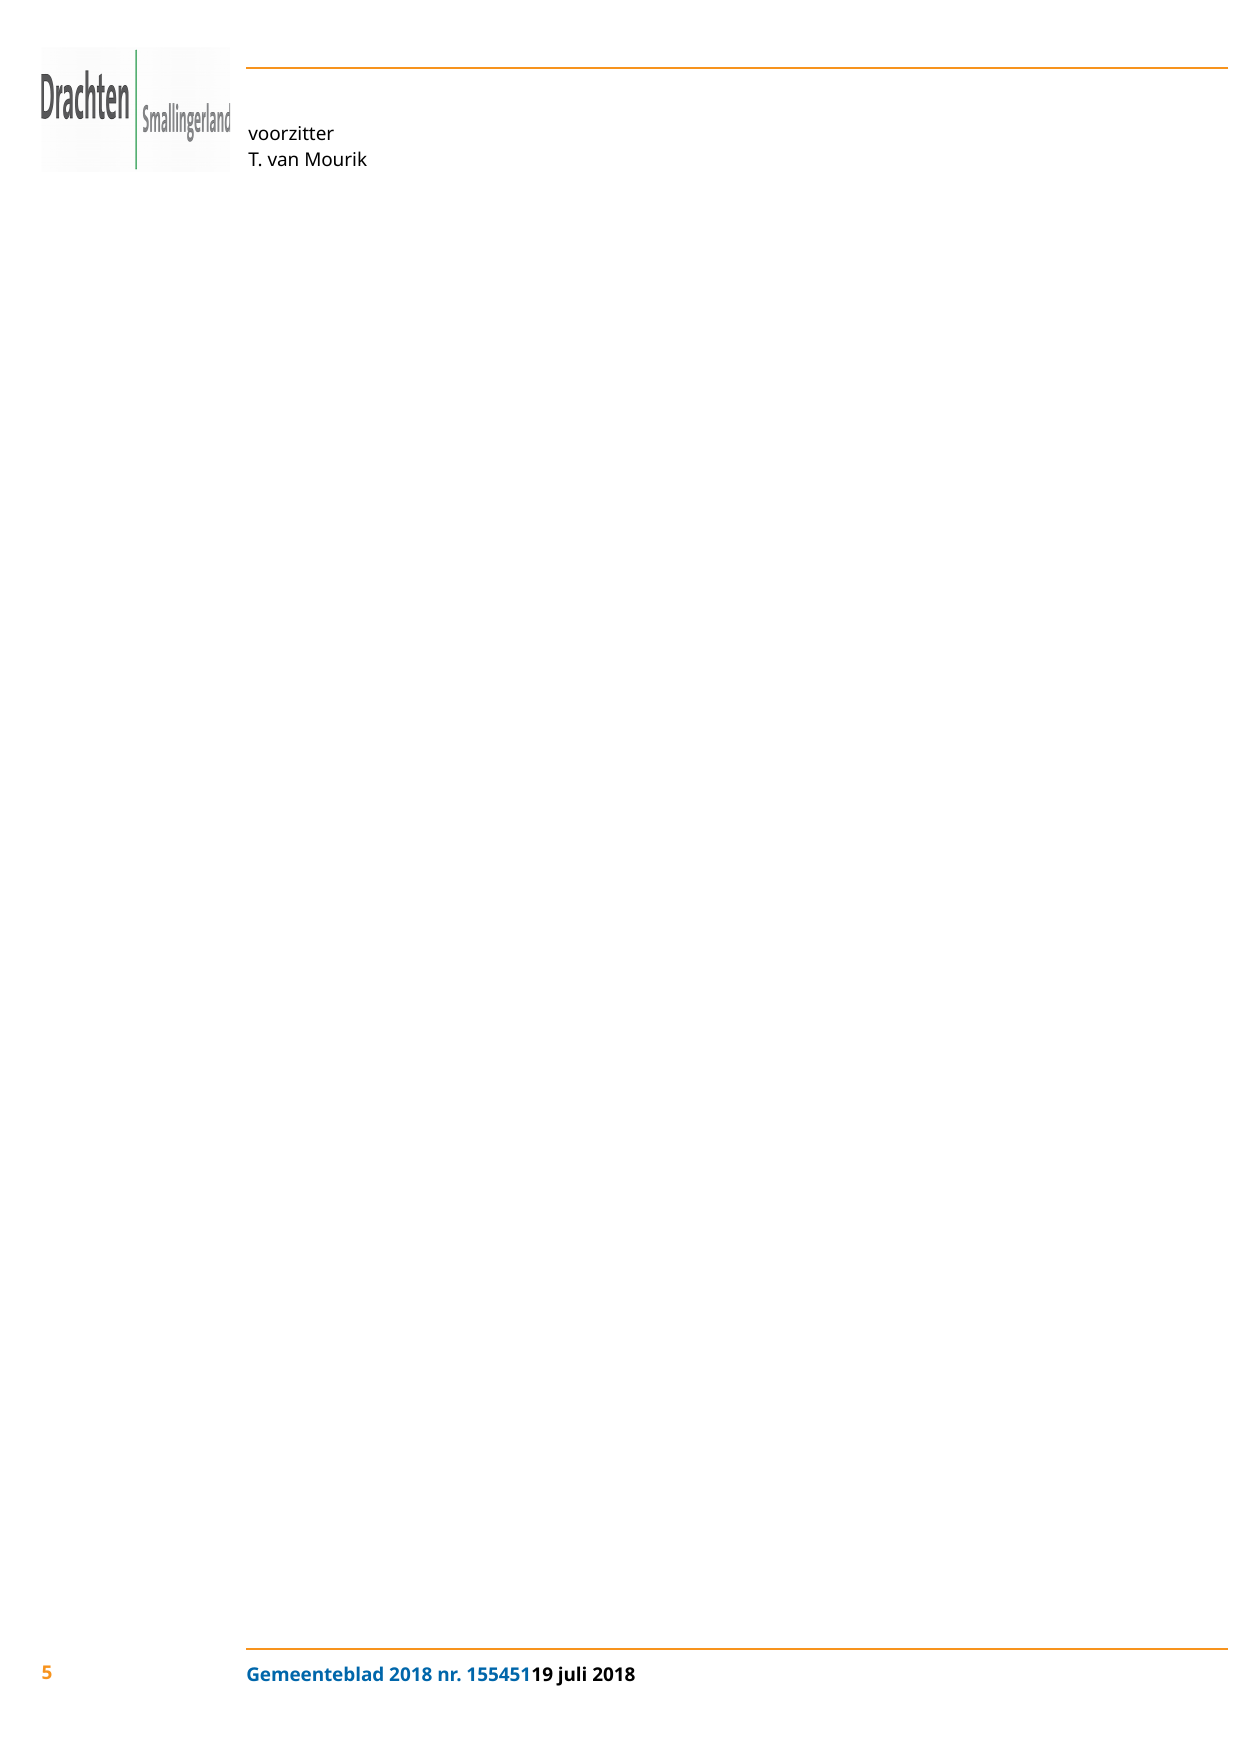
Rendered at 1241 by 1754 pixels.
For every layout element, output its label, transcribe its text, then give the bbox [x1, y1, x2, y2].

text voorzitter [248, 121, 1152, 146]
text T. van Mourik [248, 146, 1152, 172]
picture [41, 47, 231, 172]
